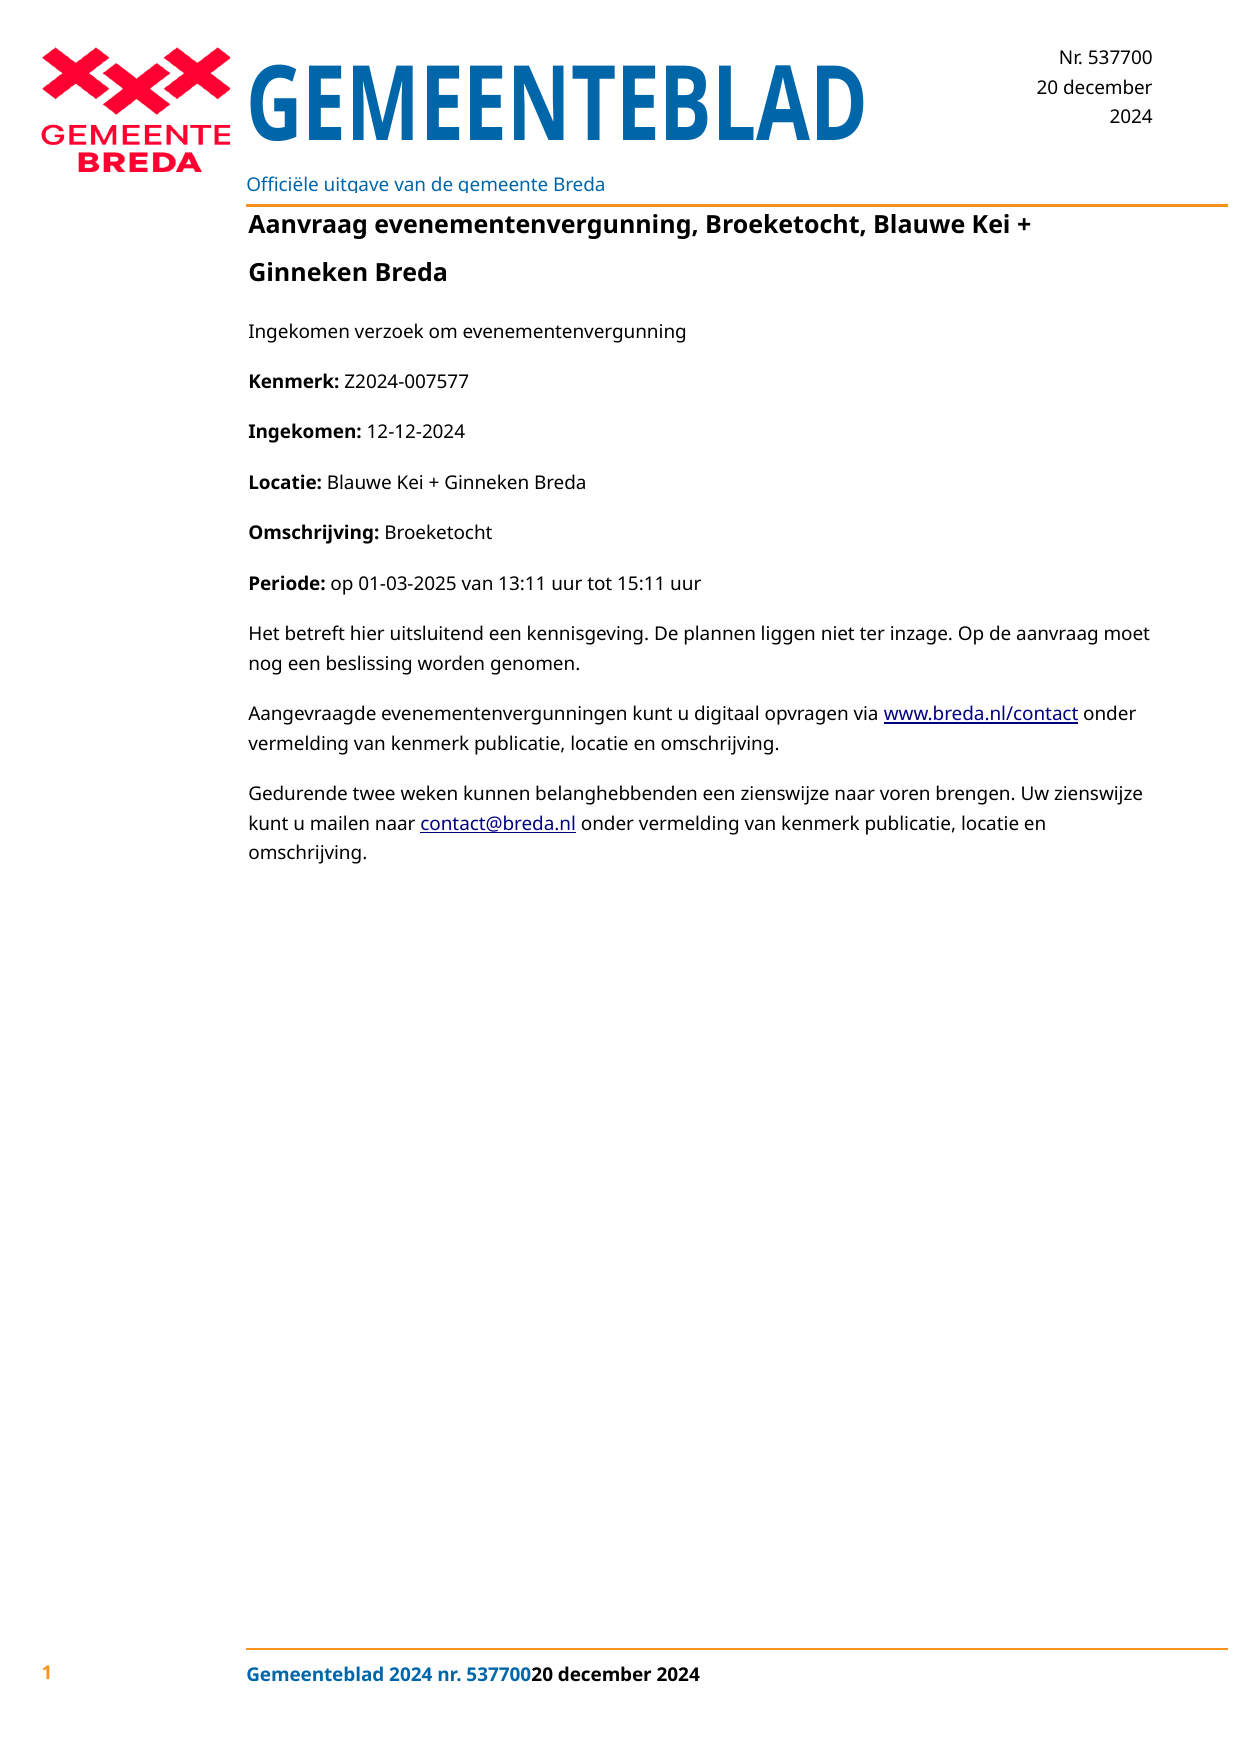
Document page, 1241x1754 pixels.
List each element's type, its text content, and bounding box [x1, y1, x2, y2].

text Periode: op 01-03-2025 van 13:11 uur tot 15:11 uur [248, 570, 1152, 596]
text Locatie: Blauwe Kei + Ginneken Breda [248, 469, 1152, 495]
text Omschrijving: Broeketocht [248, 519, 1152, 545]
text Ingekomen: 12-12-2024 [248, 419, 1152, 444]
text Gedurende twee weken kunnen belanghebbenden een zienswijze naar voren brengen. Uw zienswijze kunt u mailen naar contact@breda.nl onder vermelding van kenmerk publicatie, locatie en omschrijving. [248, 780, 1152, 865]
text Kenmerk: Z2024-007577 [248, 368, 1152, 394]
text Aanvraag evenementenvergunning, Broeketocht, Blauwe Kei + Ginneken Breda [248, 207, 1152, 288]
text Aangevraagde evenementenvergunningen kunt u digitaal opvragen via www.breda.nl/contact onder vermelding van kenmerk publicatie, locatie en omschrijving. [248, 700, 1152, 756]
text Het betreft hier uitsluitend een kennisgeving. De plannen liggen niet ter inzage. Op de aanvraag moet nog een beslissing worden genomen. [248, 620, 1152, 676]
picture [41, 47, 231, 172]
text Ingekomen verzoek om evenementenvergunning [248, 318, 1152, 344]
